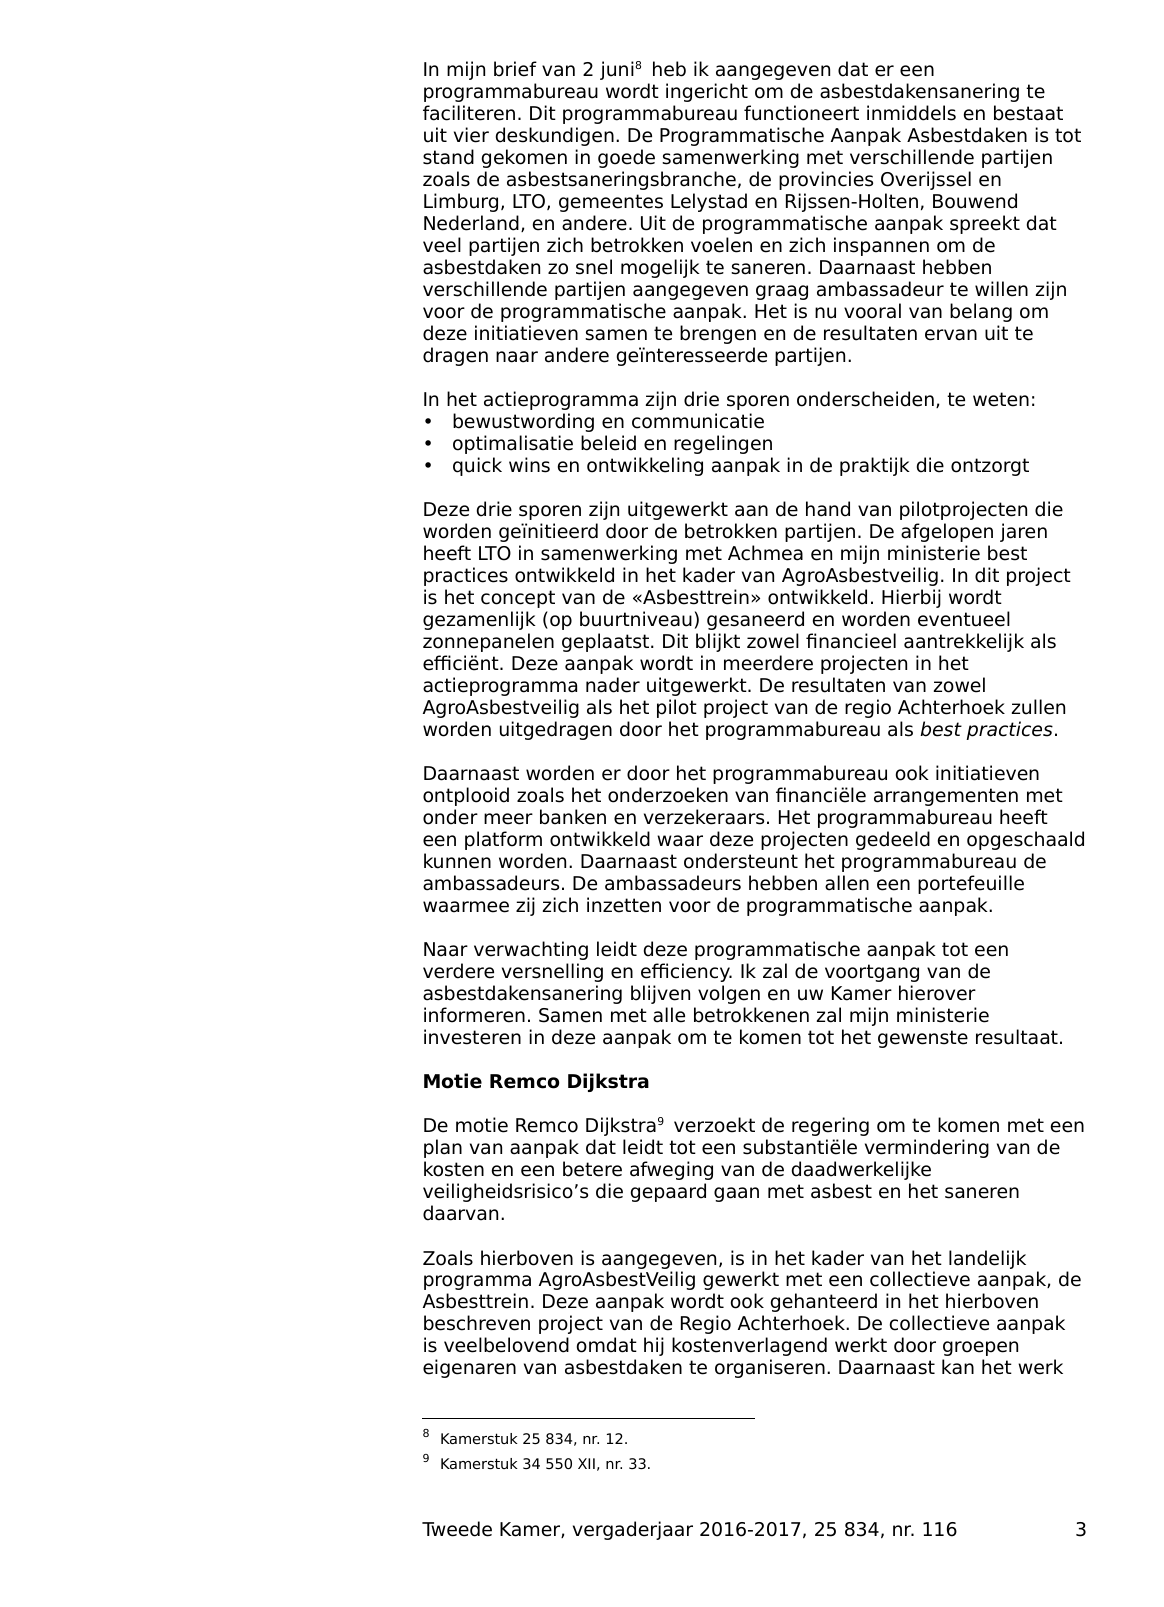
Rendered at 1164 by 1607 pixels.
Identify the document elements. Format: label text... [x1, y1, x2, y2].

text • bewustwording en communicatie [422, 411, 1087, 433]
text Deze drie sporen zijn uitgewerkt aan de hand van pilotprojecten die worden geïnitieerd door de betrokken partijen. De afgelopen jaren heeft LTO in samenwerking met Achmea en mijn ministerie best practices ontwikkeld in het kader van AgroAsbestveilig. In dit project is het concept van de «Asbesttrein» ontwikkeld. Hierbij wordt gezamenlijk (op buurtniveau) gesaneerd en worden eventueel zonnepanelen geplaatst. Dit blijkt zowel financieel aantrekkelijk als efficiënt. Deze aanpak wordt in meerdere projecten in het actieprogramma nader uitgewerkt. De resultaten van zowel AgroAsbestveilig als het pilot project van de regio Achterhoek zullen worden uitgedragen door het programmabureau als best practices. [422, 499, 1087, 741]
text • quick wins en ontwikkeling aanpak in de praktijk die ontzorgt [422, 455, 1087, 477]
text • optimalisatie beleid en regelingen [422, 433, 1087, 455]
subtitle Motie Remco Dijkstra [422, 1071, 1087, 1093]
text Daarnaast worden er door het programmabureau ook initiatieven ontplooid zoals het onderzoeken van financiële arrangementen met onder meer banken en verzekeraars. Het programmabureau heeft een platform ontwikkeld waar deze projecten gedeeld en opgeschaald kunnen worden. Daarnaast ondersteunt het programmabureau de ambassadeurs. De ambassadeurs hebben allen een portefeuille waarmee zij zich inzetten voor de programmatische aanpak. [422, 763, 1087, 917]
text Kamerstuk 34 550 XII, nr. 33. [422, 1452, 1087, 1474]
text Naar verwachting leidt deze programmatische aanpak tot een verdere versnelling en efficiency. Ik zal de voortgang van de asbestdakensanering blijven volgen en uw Kamer hierover informeren. Samen met alle betrokkenen zal mijn ministerie investeren in deze aanpak om te komen tot het gewenste resultaat. [422, 939, 1087, 1049]
text Kamerstuk 25 834, nr. 12. [422, 1427, 1087, 1449]
text In het actieprogramma zijn drie sporen onderscheiden, te weten: [422, 389, 1087, 411]
text De motie Remco Dijkstra verzoekt de regering om te komen met een plan van aanpak dat leidt tot een substantiële vermindering van de kosten en een betere afweging van de daadwerkelijke veiligheidsrisico’s die gepaard gaan met asbest en het saneren daarvan. [422, 1115, 1087, 1225]
text In mijn brief van 2 juni heb ik aangegeven dat er een programmabureau wordt ingericht om de asbestdakensanering te faciliteren. Dit programmabureau functioneert inmiddels en bestaat uit vier deskundigen. De Programmatische Aanpak Asbestdaken is tot stand gekomen in goede samenwerking met verschillende partijen zoals de asbestsaneringsbranche, de provincies Overijssel en Limburg, LTO, gemeentes Lelystad en Rijssen-Holten, Bouwend Nederland, en andere. Uit de programmatische aanpak spreekt dat veel partijen zich betrokken voelen en zich inspannen om de asbestdaken zo snel mogelijk te saneren. Daarnaast hebben verschillende partijen aangegeven graag ambassadeur te willen zijn voor de programmatische aanpak. Het is nu vooral van belang om deze initiatieven samen te brengen en de resultaten ervan uit te dragen naar andere geïnteresseerde partijen. [422, 59, 1087, 367]
text Zoals hierboven is aangegeven, is in het kader van het landelijk programma AgroAsbestVeilig gewerkt met een collectieve aanpak, de Asbesttrein. Deze aanpak wordt ook gehanteerd in het hierboven beschreven project van de Regio Achterhoek. De collectieve aanpak is veelbelovend omdat hij kostenverlagend werkt door groepen eigenaren van asbestdaken te organiseren. Daarnaast kan het werk [422, 1247, 1087, 1379]
